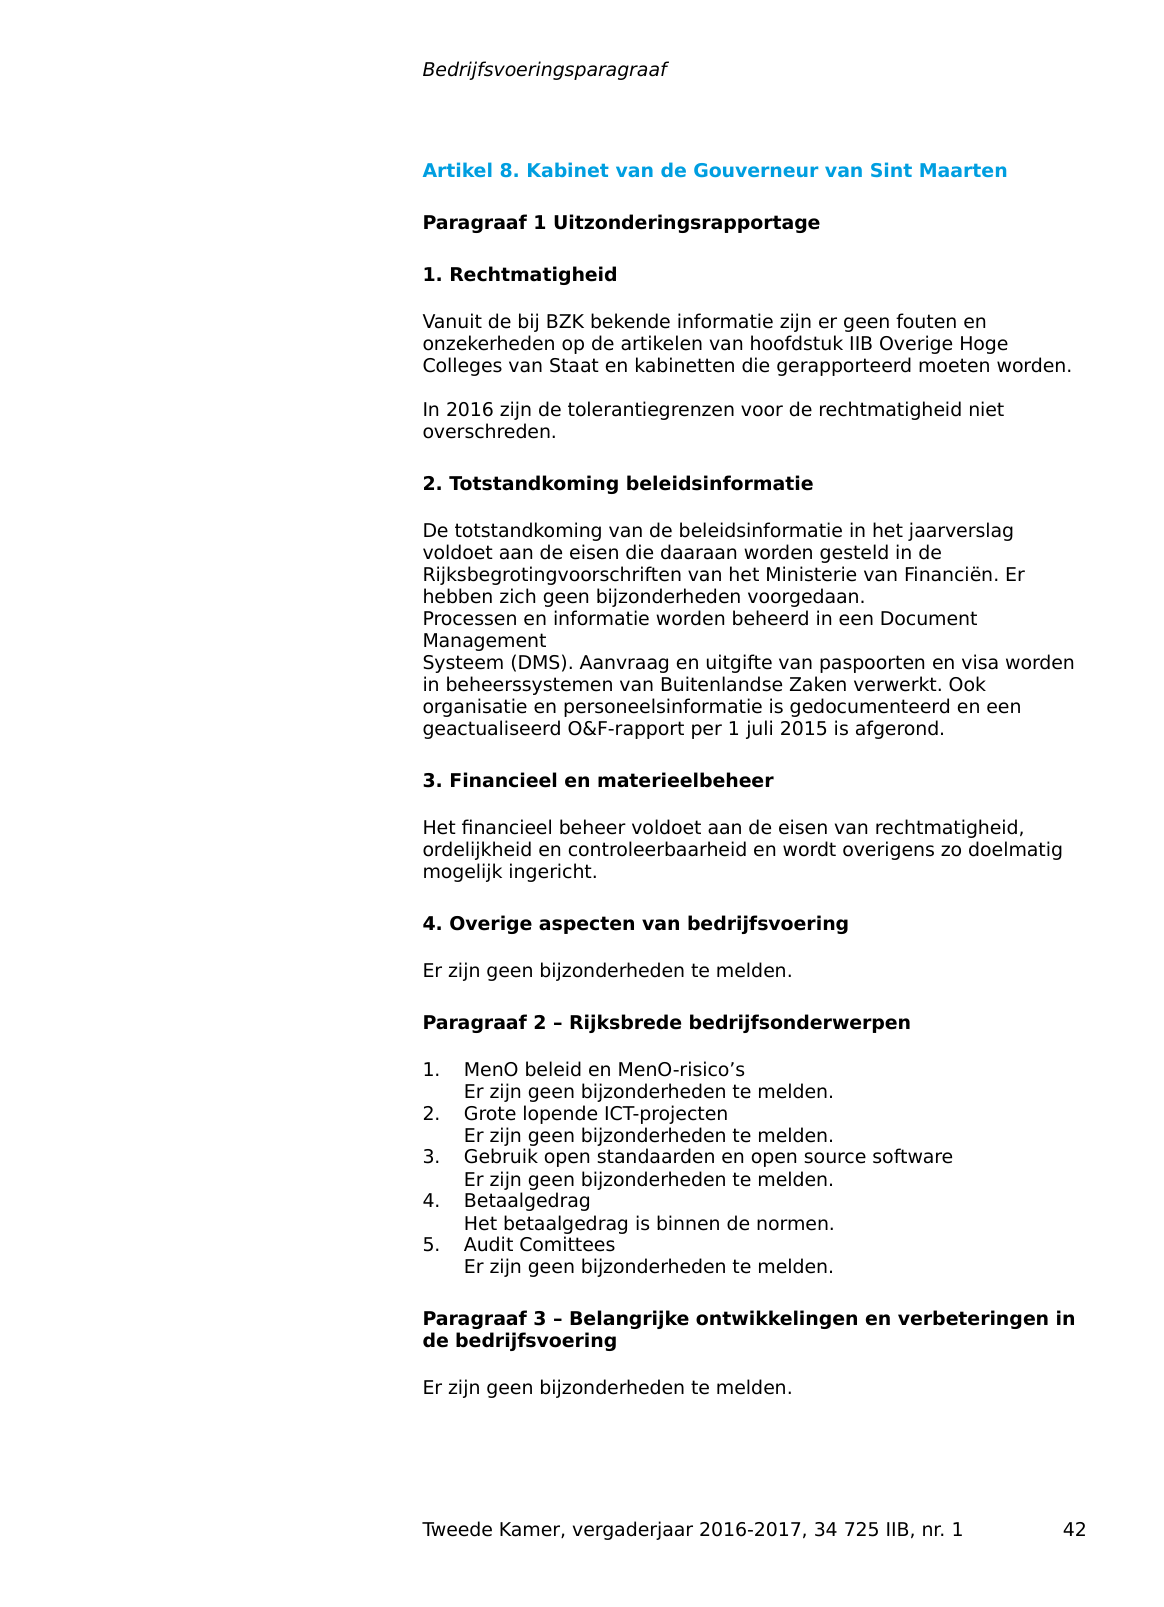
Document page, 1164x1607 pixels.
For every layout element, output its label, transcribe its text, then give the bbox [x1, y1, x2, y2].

text Er zijn geen bijzonderheden te melden. [464, 1256, 1087, 1278]
subtitle 3. Financieel en materieelbeheer [422, 770, 1087, 792]
subtitle 2. Totstandkoming beleidsinformatie [422, 473, 1087, 495]
text De totstandkoming van de beleidsinformatie in het jaarverslag voldoet aan de eisen die daaraan worden gesteld in de Rijksbegrotingvoorschriften van het Ministerie van Financiën. Er hebben zich geen bijzonderheden voorgedaan. [422, 520, 1087, 608]
text Systeem (DMS). Aanvraag en uitgifte van paspoorten en visa worden in beheerssystemen van Buitenlandse Zaken verwerkt. Ook organisatie en personeelsinformatie is gedocumenteerd en een geactualiseerd O&F-rapport per 1 juli 2015 is afgerond. [422, 652, 1087, 740]
text 3. Gebruik open standaarden en open source software [422, 1146, 1087, 1168]
text Het financieel beheer voldoet aan de eisen van rechtmatigheid, ordelijkheid en controleerbaarheid en wordt overigens zo doelmatig mogelijk ingericht. [422, 817, 1087, 883]
subtitle Paragraaf 1 Uitzonderingsrapportage [422, 212, 1087, 234]
text In 2016 zijn de tolerantiegrenzen voor de rechtmatigheid niet overschreden. [422, 399, 1087, 443]
subtitle Artikel 8. Kabinet van de Gouverneur van Sint Maarten [422, 160, 1087, 182]
text Er zijn geen bijzonderheden te melden. [464, 1081, 1087, 1102]
text Processen en informatie worden beheerd in een Document Management [422, 608, 1087, 652]
text Er zijn geen bijzonderheden te melden. [464, 1124, 1087, 1146]
text 4. Betaalgedrag [422, 1190, 1087, 1212]
subtitle Paragraaf 2 – Rijksbrede bedrijfsonderwerpen [422, 1012, 1087, 1033]
text Er zijn geen bijzonderheden te melden. [422, 1377, 1087, 1399]
text 5. Audit Comittees [422, 1234, 1087, 1256]
subtitle 4. Overige aspecten van bedrijfsvoering [422, 913, 1087, 934]
text Er zijn geen bijzonderheden te melden. [422, 959, 1087, 982]
text 1. MenO beleid en MenO-risico’s [422, 1058, 1087, 1081]
text Vanuit de bij BZK bekende informatie zijn er geen fouten en onzekerheden op de artikelen van hoofdstuk IIB Overige Hoge Colleges van Staat en kabinetten die gerapporteerd moeten worden. [422, 311, 1087, 377]
subtitle 1. Rechtmatigheid [422, 264, 1087, 286]
text Het betaalgedrag is binnen de normen. [464, 1212, 1087, 1234]
text 2. Grote lopende ICT-projecten [422, 1102, 1087, 1124]
subtitle Paragraaf 3 – Belangrijke ontwikkelingen en verbeteringen in de bedrijfsvoering [422, 1308, 1087, 1352]
text Er zijn geen bijzonderheden te melden. [464, 1168, 1087, 1190]
